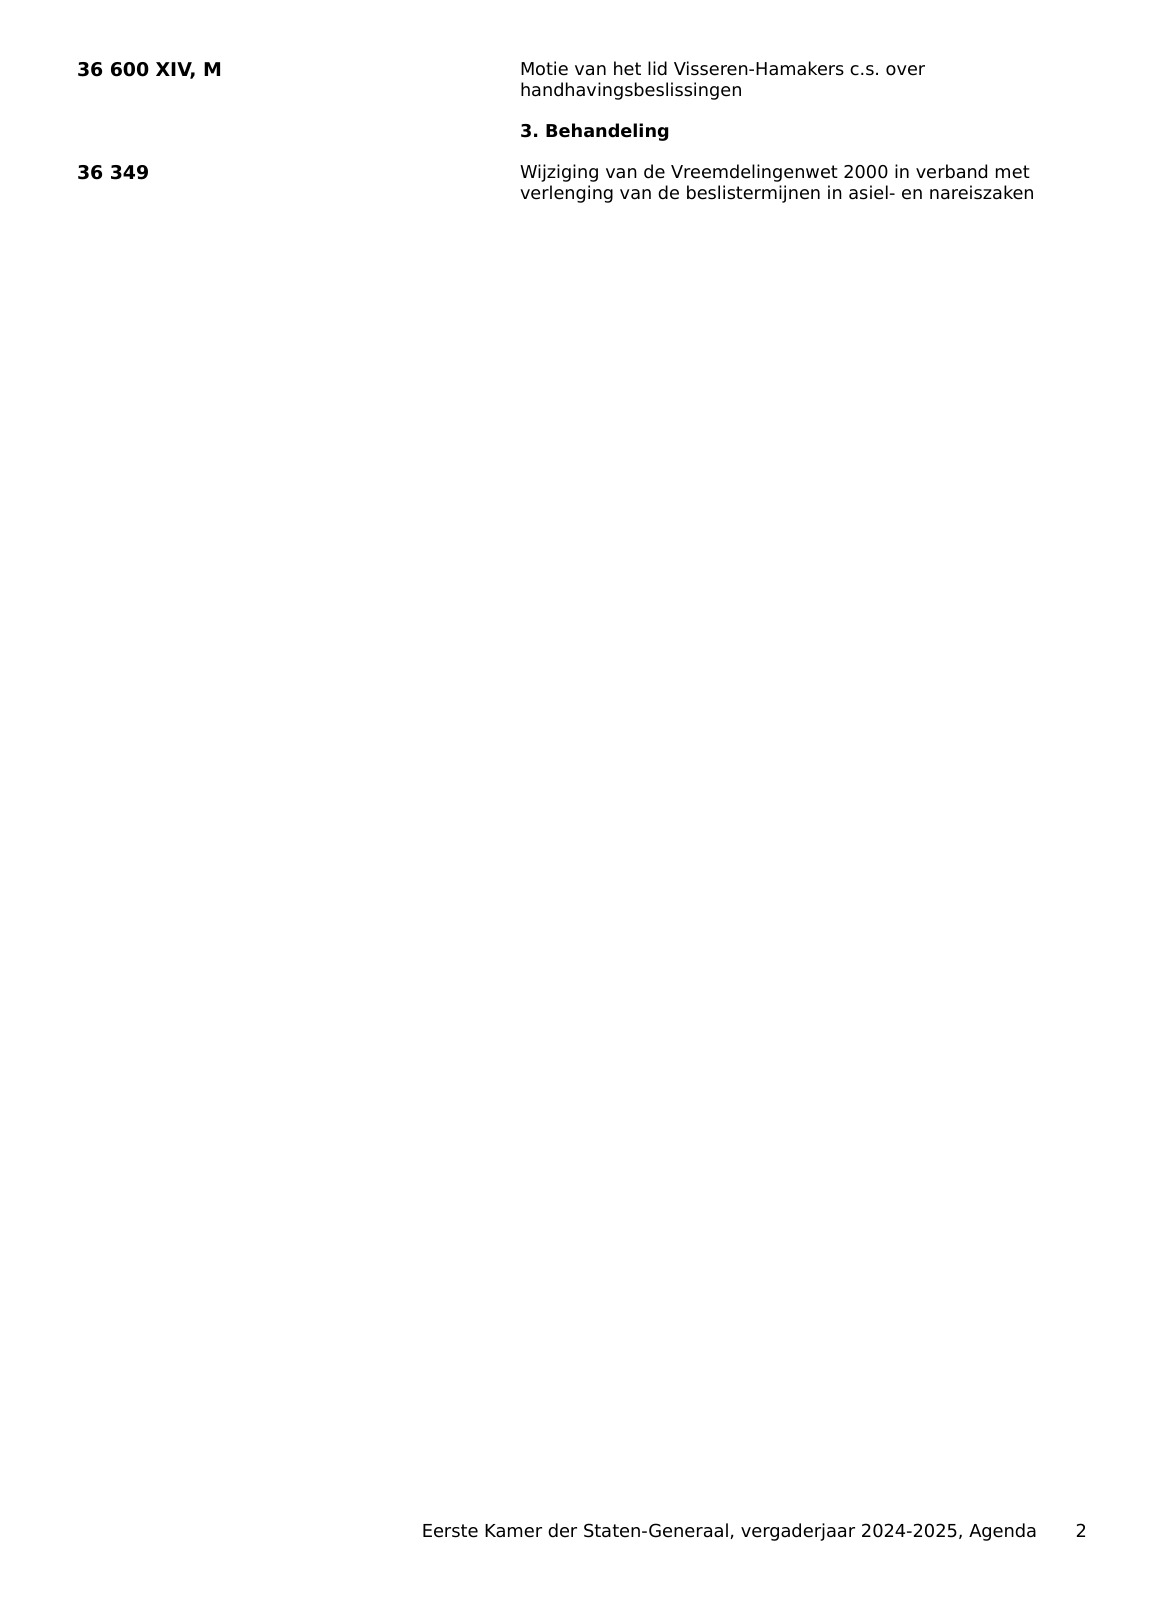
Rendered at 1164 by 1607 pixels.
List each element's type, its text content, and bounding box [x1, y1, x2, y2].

table_cell [514, 100, 1087, 121]
table_cell [459, 59, 514, 100]
table_cell [459, 142, 514, 162]
table_cell [459, 100, 514, 121]
table_cell [459, 121, 514, 142]
table_cell 36 349 [77, 162, 459, 203]
table_cell [77, 100, 459, 121]
table_cell [459, 162, 514, 203]
table_cell 36 600 XIV, M [77, 59, 459, 100]
table_cell [77, 142, 459, 162]
table_cell Wijziging van de Vreemdelingenwet 2000 in verband met verlenging van de beslistermijnen in asiel- en nareiszaken [514, 162, 1087, 203]
table_cell [77, 121, 459, 142]
table_cell 3. Behandeling [514, 121, 1087, 142]
table_cell Motie van het lid Visseren-Hamakers c.s. over handhavingsbeslissingen [514, 59, 1087, 100]
table_cell [514, 142, 1087, 162]
